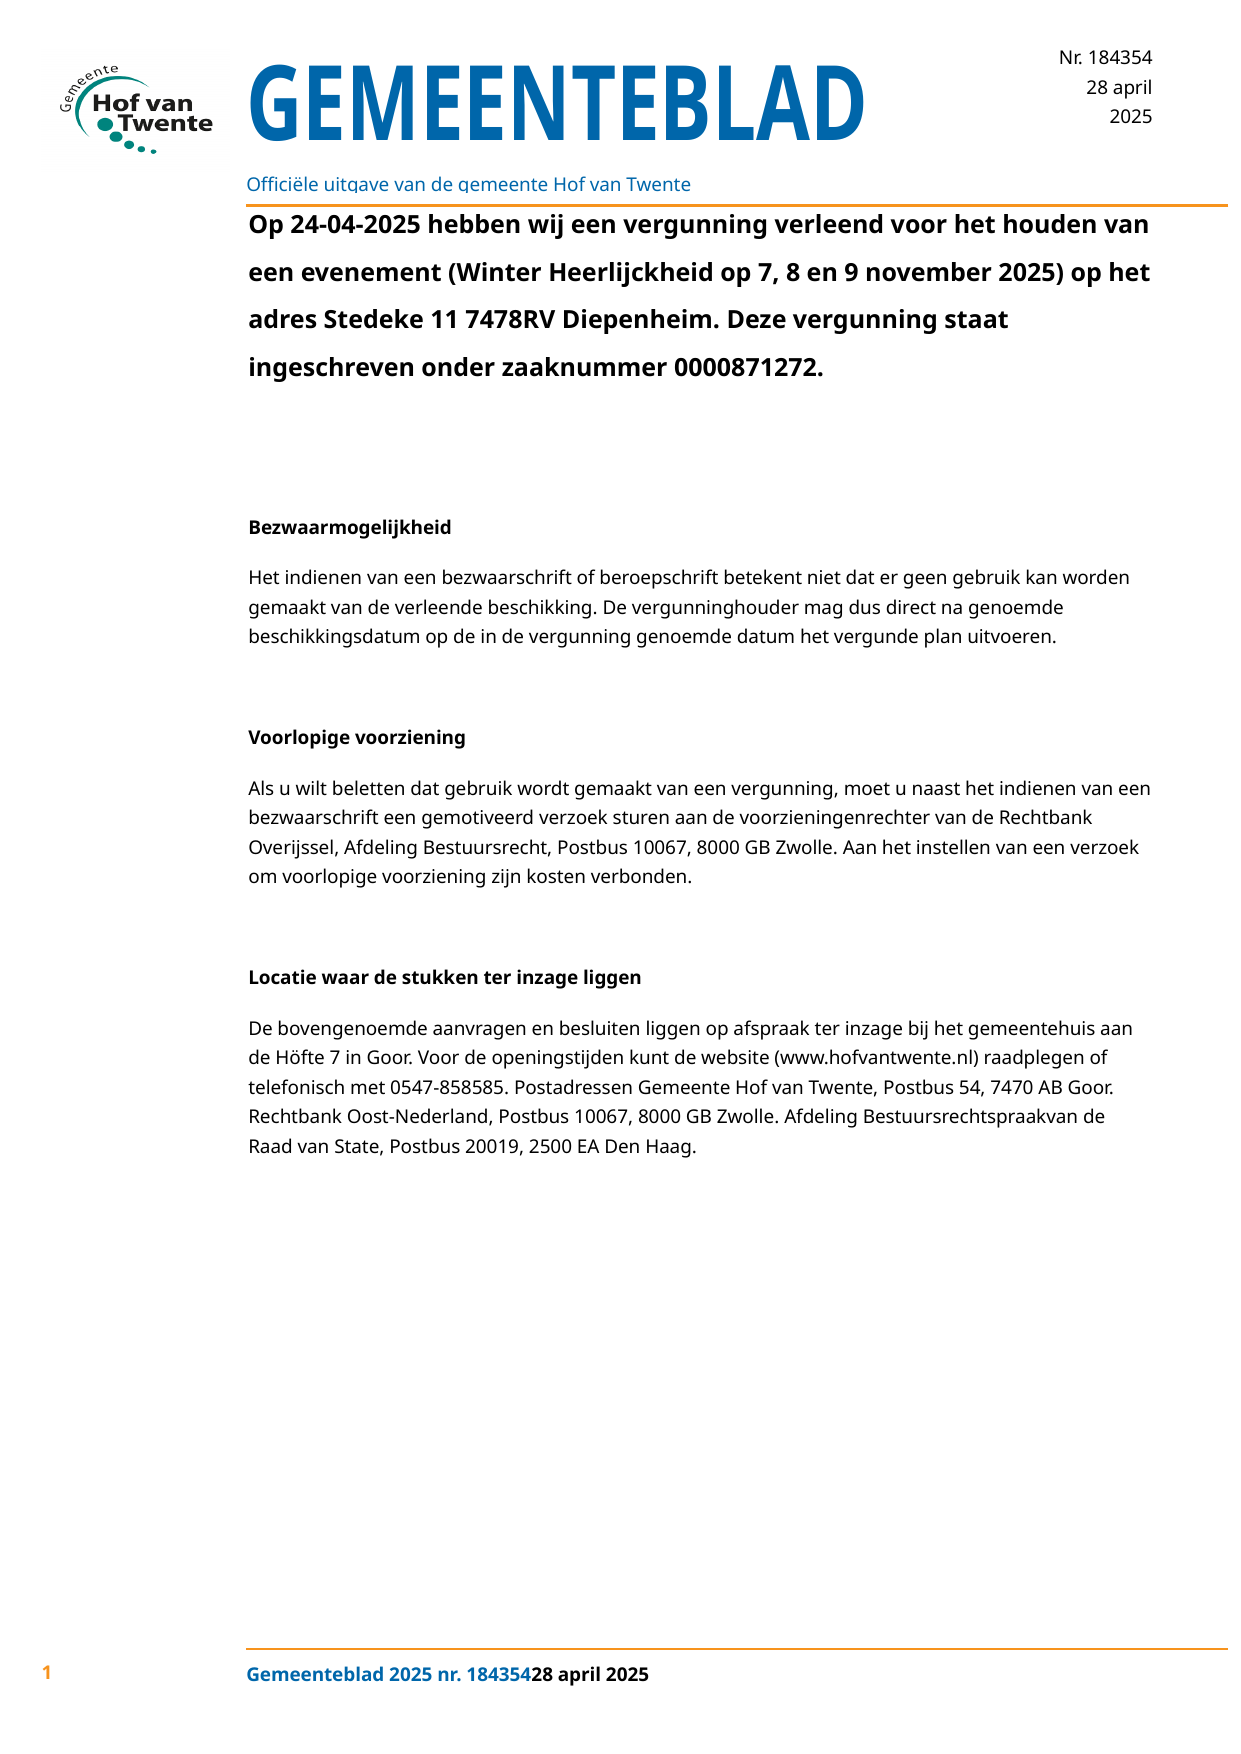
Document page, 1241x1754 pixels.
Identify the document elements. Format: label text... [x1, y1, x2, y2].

text Voorlopige voorziening [248, 724, 1152, 750]
text Als u wilt beletten dat gebruik wordt gemaakt van een vergunning, moet u naast het indienen van een bezwaarschrift een gemotiveerd verzoek sturen aan de voorzieningenrechter van de Rechtbank Overijssel, Afdeling Bestuursrecht, Postbus 10067, 8000 GB Zwolle. Aan het instellen van een verzoek om voorlopige voorziening zijn kosten verbonden. [248, 775, 1152, 889]
text Bezwaarmogelijkheid [248, 514, 1152, 540]
text Op 24-04-2025 hebben wij een vergunning verleend voor het houden van een evenement (Winter Heerlijckheid op 7, 8 en 9 november 2025) op het adres Stedeke 11 7478RV Diepenheim. Deze vergunning staat ingeschreven onder zaaknummer 0000871272. [248, 207, 1152, 384]
text Locatie waar de stukken ter inzage liggen [248, 964, 1152, 990]
text Het indienen van een bezwaarschrift of beroepschrift betekent niet dat er geen gebruik kan worden gemaakt van de verleende beschikking. De vergunninghouder mag dus direct na genoemde beschikkingsdatum op de in de vergunning genoemde datum het vergunde plan uitvoeren. [248, 564, 1152, 649]
text De bovengenoemde aanvragen en besluiten liggen op afspraak ter inzage bij het gemeentehuis aan de Höfte 7 in Goor. Voor de openingstijden kunt de website (www.hofvantwente.nl) raadplegen of telefonisch met 0547-858585. Postadressen Gemeente Hof van Twente, Postbus 54, 7470 AB Goor. Rechtbank Oost-Nederland, Postbus 10067, 8000 GB Zwolle. Afdeling Bestuursrechtspraakvan de Raad van State, Postbus 20019, 2500 EA Den Haag. [248, 1015, 1152, 1159]
picture [41, 47, 231, 172]
